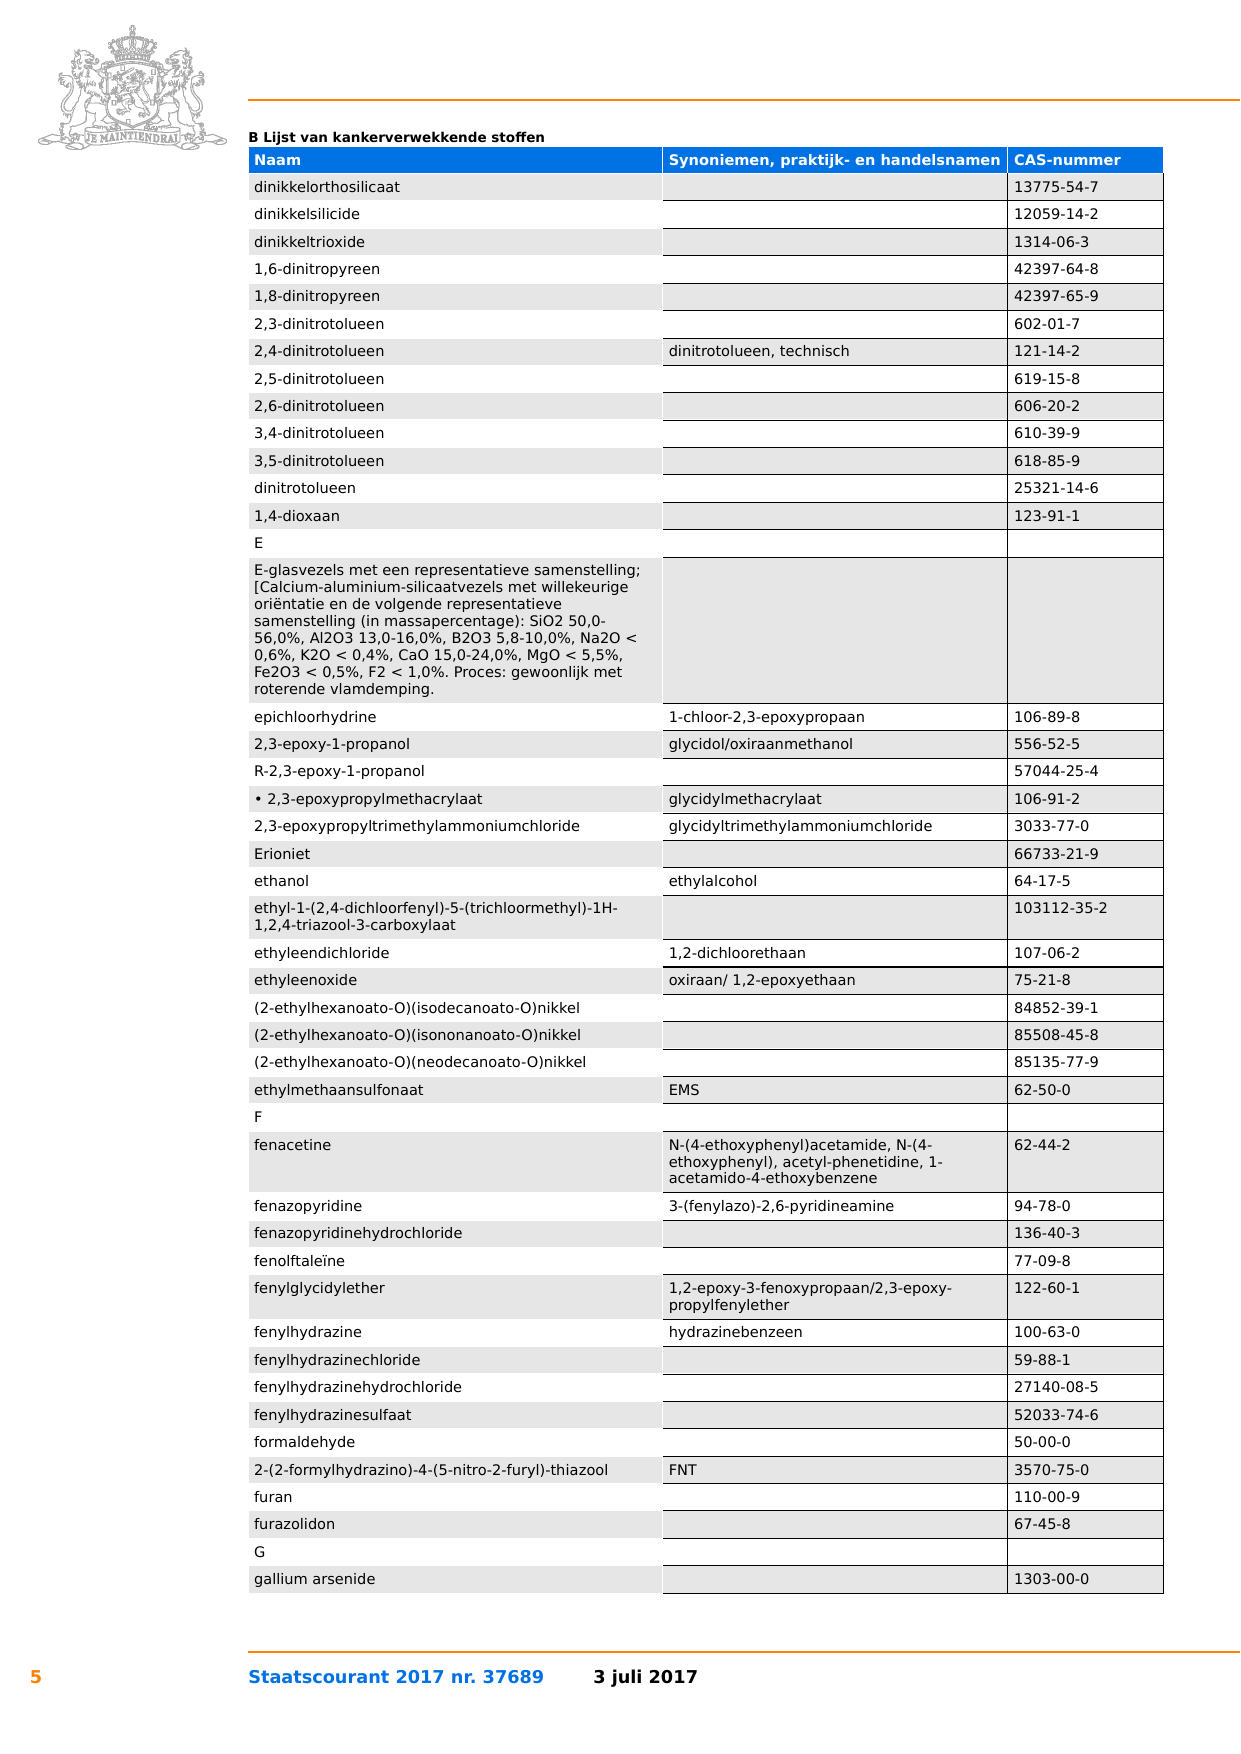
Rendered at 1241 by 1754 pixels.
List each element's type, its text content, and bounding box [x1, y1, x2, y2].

table_cell [663, 393, 1007, 419]
table_cell EMS [663, 1077, 1007, 1103]
table_cell 123-91-1 [1008, 503, 1163, 529]
table_cell [663, 256, 1007, 283]
table_cell fenylhydrazinesulfaat [249, 1402, 662, 1428]
table_cell oxiraan/ 1,2-epoxyethaan [663, 968, 1007, 994]
table_cell (2-ethylhexanoato-O)(isodecanoato-O)nikkel [249, 995, 662, 1021]
table_cell furan [249, 1484, 662, 1510]
table_cell [663, 1484, 1007, 1510]
table_cell [1008, 1539, 1163, 1565]
table_cell fenacetine [249, 1132, 662, 1192]
table_cell [663, 1248, 1007, 1274]
table_cell 2,5-dinitrotolueen [249, 366, 662, 392]
table_cell [663, 366, 1007, 392]
table_cell 121-14-2 [1008, 339, 1163, 365]
table_cell glycidyltrimethylammoniumchloride [663, 814, 1007, 840]
table_cell [663, 1347, 1007, 1373]
table_cell 606-20-2 [1008, 393, 1163, 419]
table_cell [1008, 558, 1163, 703]
table_cell [663, 1566, 1007, 1593]
table_cell fenylglycidylether [249, 1275, 662, 1319]
table_cell 50-00-0 [1008, 1429, 1163, 1456]
table_cell hydrazinebenzeen [663, 1320, 1007, 1346]
table_cell [663, 896, 1007, 939]
table_cell 64-17-5 [1008, 868, 1163, 894]
table_cell [663, 174, 1007, 200]
table_cell ethylalcohol [663, 868, 1007, 894]
table_cell [663, 284, 1007, 310]
table_cell 1314-06-3 [1008, 229, 1163, 255]
table_cell gallium arsenide [249, 1566, 662, 1593]
table_header B Lijst van kankerverwekkende stoffen [248, 130, 1163, 146]
table_cell [663, 475, 1007, 502]
table_cell ethyleendichloride [249, 940, 662, 966]
table_cell [663, 1539, 1007, 1565]
table_cell 1-chloor-2,3-epoxypropaan [663, 704, 1007, 730]
table_cell [663, 503, 1007, 529]
table_cell Erioniet [249, 841, 662, 867]
table_cell F [249, 1104, 662, 1131]
table_cell 2,6-dinitrotolueen [249, 393, 662, 419]
table_cell 602-01-7 [1008, 311, 1163, 337]
table_cell 77-09-8 [1008, 1248, 1163, 1274]
table_cell 2,3-epoxypropyltrimethylammoniumchloride [249, 814, 662, 840]
table_cell 107-06-2 [1008, 940, 1163, 966]
table_cell [663, 201, 1007, 228]
table_cell 1,6-dinitropyreen [249, 256, 662, 283]
table_cell 25321-14-6 [1008, 475, 1163, 502]
table_cell 62-50-0 [1008, 1077, 1163, 1103]
table_cell [663, 311, 1007, 337]
table_cell 619-15-8 [1008, 366, 1163, 392]
table_cell 3,5-dinitrotolueen [249, 448, 662, 474]
table_cell [663, 558, 1007, 703]
table_cell [663, 1429, 1007, 1456]
table_cell 12059-14-2 [1008, 201, 1163, 228]
table_cell 1,4-dioxaan [249, 503, 662, 529]
table_cell E [249, 530, 662, 557]
table_cell Naam [249, 147, 662, 173]
table_cell 110-00-9 [1008, 1484, 1163, 1510]
table_cell [663, 1104, 1007, 1131]
table_cell [663, 1375, 1007, 1401]
table_cell dinikkeltrioxide [249, 229, 662, 255]
table_cell 85135-77-9 [1008, 1050, 1163, 1076]
table_cell [1008, 1104, 1163, 1131]
table_cell [663, 1050, 1007, 1076]
table_cell 103112-35-2 [1008, 896, 1163, 939]
table_cell 59-88-1 [1008, 1347, 1163, 1373]
table_cell [663, 1402, 1007, 1428]
table_cell ethanol [249, 868, 662, 894]
table_cell 85508-45-8 [1008, 1022, 1163, 1048]
table_cell 2,3-epoxy-1-propanol [249, 731, 662, 758]
table_cell 52033-74-6 [1008, 1402, 1163, 1428]
table_cell (2-ethylhexanoato-O)(isononanoato-O)nikkel [249, 1022, 662, 1048]
table_cell 1,8-dinitropyreen [249, 284, 662, 310]
table_cell [663, 530, 1007, 557]
table_cell ethylmethaansulfonaat [249, 1077, 662, 1103]
table_cell [663, 421, 1007, 447]
table_cell 3,4-dinitrotolueen [249, 421, 662, 447]
table_cell ethyleenoxide [249, 968, 662, 994]
table_cell 75-21-8 [1008, 968, 1163, 994]
table_cell [1008, 530, 1163, 557]
table_cell 27140-08-5 [1008, 1375, 1163, 1401]
table_cell 556-52-5 [1008, 731, 1163, 758]
table_cell fenazopyridine [249, 1193, 662, 1219]
table_cell [663, 1022, 1007, 1048]
table_cell 2,4-dinitrotolueen [249, 339, 662, 365]
table_cell 2,3-dinitrotolueen [249, 311, 662, 337]
table_cell formaldehyde [249, 1429, 662, 1456]
table_cell fenolftaleïne [249, 1248, 662, 1274]
table_cell Synoniemen, praktijk- en handelsnamen [663, 147, 1007, 173]
table_cell epichloorhydrine [249, 704, 662, 730]
table_cell [663, 841, 1007, 867]
table_cell glycidol/oxiraanmethanol [663, 731, 1007, 758]
table_cell 1303-00-0 [1008, 1566, 1163, 1593]
table_cell 84852-39-1 [1008, 995, 1163, 1021]
table_cell 42397-64-8 [1008, 256, 1163, 283]
table_cell E-glasvezels met een representatieve samenstelling; [Calcium-aluminium-silicaatvezels met willekeurige oriëntatie en de volgende representatieve samenstelling (in massapercentage): SiO2 50,0-56,0%, Al2O3 13,0-16,0%, B2O3 5,8-10,0%, Na2O < 0,6%, K2O < 0,4%, CaO 15,0-24,0%, MgO < 5,5%, Fe2O3 < 0,5%, F2 < 1,0%. Proces: gewoonlijk met roterende vlamdemping. [249, 558, 662, 703]
table_cell FNT [663, 1457, 1007, 1483]
table_cell 94-78-0 [1008, 1193, 1163, 1219]
table_cell 67-45-8 [1008, 1511, 1163, 1538]
table_cell 122-60-1 [1008, 1275, 1163, 1319]
table_cell 66733-21-9 [1008, 841, 1163, 867]
table_cell dinitrotolueen [249, 475, 662, 502]
table_cell 1,2-epoxy-3-fenoxypropaan/2,3-epoxy-propylfenylether [663, 1275, 1007, 1319]
table_cell fenylhydrazinechloride [249, 1347, 662, 1373]
table_cell [663, 448, 1007, 474]
table_cell G [249, 1539, 662, 1565]
table_cell glycidylmethacrylaat [663, 786, 1007, 812]
table_cell 13775-54-7 [1008, 174, 1163, 200]
table_cell 106-89-8 [1008, 704, 1163, 730]
table_cell dinitrotolueen, technisch [663, 339, 1007, 365]
table_cell 136-40-3 [1008, 1221, 1163, 1247]
table_cell [663, 995, 1007, 1021]
table_cell [663, 229, 1007, 255]
table_cell 106-91-2 [1008, 786, 1163, 812]
table_cell • 2,3-epoxypropylmethacrylaat [249, 786, 662, 812]
table_cell fenylhydrazine [249, 1320, 662, 1346]
table_cell 62-44-2 [1008, 1132, 1163, 1192]
table_cell 3570-75-0 [1008, 1457, 1163, 1483]
table_cell 610-39-9 [1008, 421, 1163, 447]
table_cell fenylhydrazinehydrochloride [249, 1375, 662, 1401]
table_cell CAS-nummer [1008, 147, 1163, 173]
table_cell 100-63-0 [1008, 1320, 1163, 1346]
table_cell furazolidon [249, 1511, 662, 1538]
table_cell 3-(fenylazo)-2,6-pyridineamine [663, 1193, 1007, 1219]
table_cell 42397-65-9 [1008, 284, 1163, 310]
table_cell [663, 1511, 1007, 1538]
table_cell 618-85-9 [1008, 448, 1163, 474]
table_cell fenazopyridinehydrochloride [249, 1221, 662, 1247]
table_cell N-(4-ethoxyphenyl)acetamide, N-(4-ethoxyphenyl), acetyl-phenetidine, 1-acetamido-4-ethoxybenzene [663, 1132, 1007, 1192]
picture [38, 25, 227, 150]
table_cell 57044-25-4 [1008, 759, 1163, 785]
table_cell [663, 759, 1007, 785]
table_cell 2-(2-formylhydrazino)-4-(5-nitro-2-furyl)-thia­zool [249, 1457, 662, 1483]
table_cell R-2,3-epoxy-1-propanol [249, 759, 662, 785]
table_cell (2-ethylhexanoato-O)(neodecanoato-O)nikkel [249, 1050, 662, 1076]
table_cell 1,2-dichloorethaan [663, 940, 1007, 966]
table_cell ethyl-1-(2,4-dichloorfenyl)-5-(trichloormethyl)-1H-1,2,4-triazool-3-carboxylaat [249, 896, 662, 939]
table_cell dinikkelsilicide [249, 201, 662, 228]
table_cell 3033-77-0 [1008, 814, 1163, 840]
table_cell dinikkelorthosilicaat [249, 174, 662, 200]
table_cell [663, 1221, 1007, 1247]
